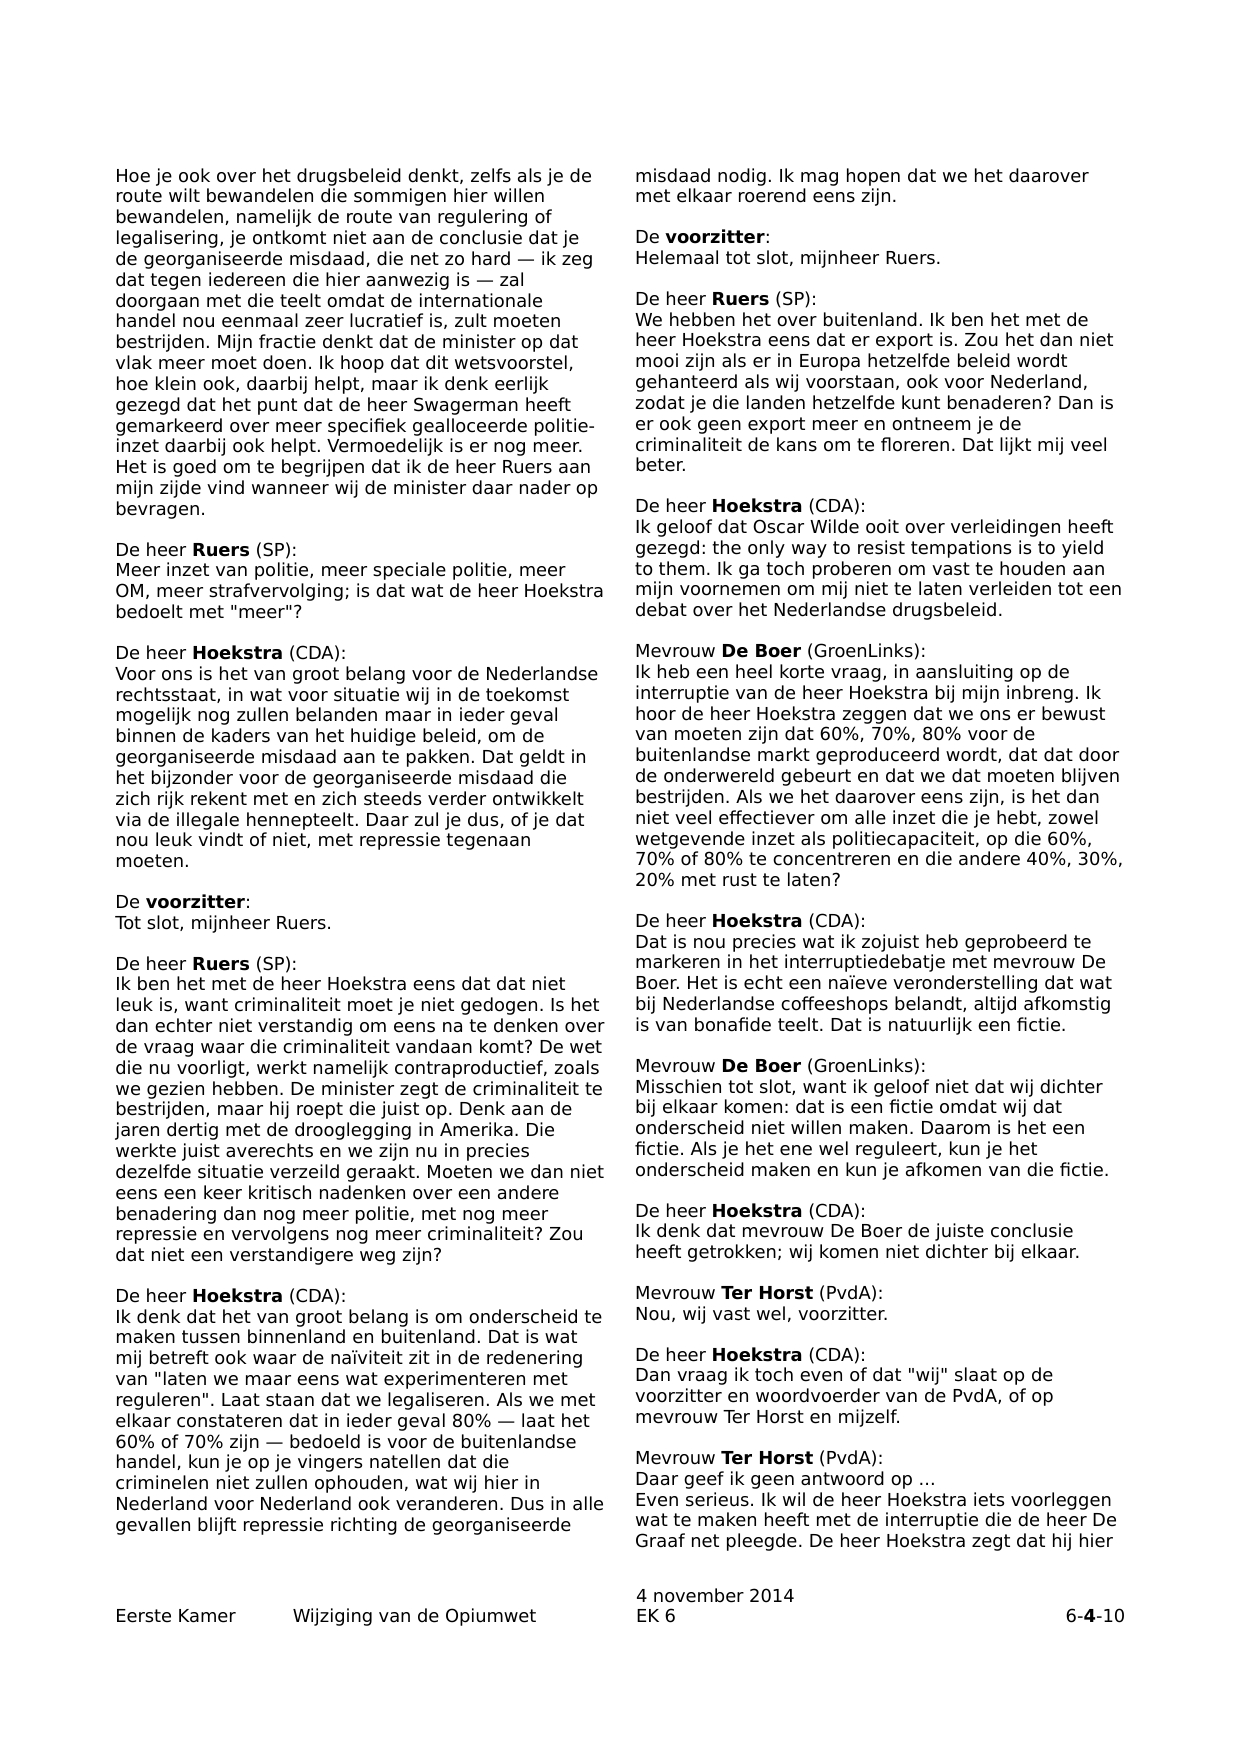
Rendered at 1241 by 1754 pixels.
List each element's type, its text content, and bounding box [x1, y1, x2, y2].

text Dat is nou precies wat ik zojuist heb geprobeerd te markeren in het interruptiedebatje met mevrouw De Boer. Het is echt een naïeve veronderstelling dat wat bij Nederlandse coffeeshops belandt, altijd afkomstig is van bonafide teelt. Dat is natuurlijk een fictie. [635, 931, 1125, 1036]
text Ik heb een heel korte vraag, in aansluiting op de interruptie van de heer Hoekstra bij mijn inbreng. Ik hoor de heer Hoekstra zeggen dat we ons er bewust van moeten zijn dat 60%, 70%, 80% voor de buitenlandse markt geproduceerd wordt, dat dat door de onderwereld gebeurt en dat we dat moeten blijven bestrijden. Als we het daarover eens zijn, is het dan niet veel effectiever om alle inzet die je hebt, zowel wetgevende inzet als politiecapaciteit, op die 60%, 70% of 80% te concentreren en die andere 40%, 30%, 20% met rust te laten? [635, 662, 1125, 891]
text Mevrouw De Boer (GroenLinks): [635, 1056, 1125, 1076]
text Hoe je ook over het drugsbeleid denkt, zelfs als je de route wilt bewandelen die sommigen hier willen bewandelen, namelijk de route van regulering of legalisering, je ontkomt niet aan de conclusie dat je de georganiseerde misdaad, die net zo hard — ik zeg dat tegen iedereen die hier aanwezig is — zal doorgaan met die teelt omdat de internationale handel nou eenmaal zeer lucratief is, zult moeten bestrijden. Mijn fractie denkt dat de minister op dat vlak meer moet doen. Ik hoop dat dit wetsvoorstel, hoe klein ook, daarbij helpt, maar ik denk eerlijk gezegd dat het punt dat de heer Swagerman heeft gemarkeerd over meer specifiek gealloceerde politie-inzet daarbij ook helpt. Vermoedelijk is er nog meer. Het is goed om te begrijpen dat ik de heer Ruers aan mijn zijde vind wanneer wij de minister daar nader op bevragen. [115, 165, 605, 519]
text De voorzitter: [115, 892, 605, 912]
text Ik geloof dat Oscar Wilde ooit over verleidingen heeft gezegd: the only way to resist tempations is to yield to them. Ik ga toch proberen om vast te houden aan mijn voornemen om mij niet te laten verleiden tot een debat over het Nederlandse drugsbeleid. [635, 517, 1125, 621]
text Ik denk dat het van groot belang is om onderscheid te maken tussen binnenland en buitenland. Dat is wat mij betreft ook waar de naïviteit zit in de redenering van "laten we maar eens wat experimenteren met reguleren". Laat staan dat we legaliseren. Als we met elkaar constateren dat in ieder geval 80% — laat het 60% of 70% zijn — bedoeld is voor de buitenlandse handel, kun je op je vingers natellen dat die criminelen niet zullen ophouden, wat wij hier in Nederland voor Nederland ook veranderen. Dus in alle gevallen blijft repressie richting de georganiseerde [115, 1306, 605, 1536]
text De heer Hoekstra (CDA): [635, 1201, 1125, 1221]
text De heer Hoekstra (CDA): [635, 911, 1125, 931]
text Tot slot, mijnheer Ruers. [115, 912, 605, 933]
text Voor ons is het van groot belang voor de Nederlandse rechtsstaat, in wat voor situatie wij in de toekomst mogelijk nog zullen belanden maar in ieder geval binnen de kaders van het huidige beleid, om de georganiseerde misdaad aan te pakken. Dat geldt in het bijzonder voor de georganiseerde misdaad die zich rijk rekent met en zich steeds verder ontwikkelt via de illegale hennepteelt. Daar zul je dus, of je dat nou leuk vindt of niet, met repressie tegenaan moeten. [115, 663, 605, 872]
text De heer Ruers (SP): [115, 539, 605, 560]
text Misschien tot slot, want ik geloof niet dat wij dichter bij elkaar komen: dat is een fictie omdat wij dat onderscheid niet willen maken. Daarom is het een fictie. Als je het ene wel reguleert, kun je het onderscheid maken en kun je afkomen van die fictie. [635, 1076, 1125, 1181]
text Even serieus. Ik wil de heer Hoekstra iets voorleggen wat te maken heeft met de interruptie die de heer De Graaf net pleegde. De heer Hoekstra zegt dat hij hier [635, 1489, 1125, 1552]
text Meer inzet van politie, meer speciale politie, meer OM, meer strafvervolging; is dat wat de heer Hoekstra bedoelt met "meer"? [115, 560, 605, 623]
text De heer Hoekstra (CDA): [635, 496, 1125, 517]
text Daar geef ik geen antwoord op ... [635, 1468, 1125, 1489]
text Nou, wij vast wel, voorzitter. [635, 1304, 1125, 1324]
text Ik denk dat mevrouw De Boer de juiste conclusie heeft getrokken; wij komen niet dichter bij elkaar. [635, 1221, 1125, 1263]
text De heer Ruers (SP): [115, 953, 605, 974]
text Dan vraag ik toch even of dat "wij" slaat op de voorzitter en woordvoerder van de PvdA, of op mevrouw Ter Horst en mijzelf. [635, 1365, 1125, 1428]
text De heer Hoekstra (CDA): [115, 1286, 605, 1306]
text Ik ben het met de heer Hoekstra eens dat dat niet leuk is, want criminaliteit moet je niet gedogen. Is het dan echter niet verstandig om eens na te denken over de vraag waar die criminaliteit vandaan komt? De wet die nu voorligt, werkt namelijk contraproductief, zoals we gezien hebben. De minister zegt de criminaliteit te bestrijden, maar hij roept die juist op. Denk aan de jaren dertig met de drooglegging in Amerika. Die werkte juist averechts en we zijn nu in precies dezelfde situatie verzeild geraakt. Moeten we dan niet eens een keer kritisch nadenken over een andere benadering dan nog meer politie, met nog meer repressie en vervolgens nog meer criminaliteit? Zou dat niet een verstandigere weg zijn? [115, 974, 605, 1266]
text De voorzitter: [635, 227, 1125, 248]
text De heer Hoekstra (CDA): [635, 1344, 1125, 1365]
text Mevrouw Ter Horst (PvdA): [635, 1448, 1125, 1468]
text Mevrouw De Boer (GroenLinks): [635, 641, 1125, 662]
text Helemaal tot slot, mijnheer Ruers. [635, 248, 1125, 268]
text misdaad nodig. Ik mag hopen dat we het daarover met elkaar roerend eens zijn. [635, 165, 1125, 207]
text We hebben het over buitenland. Ik ben het met de heer Hoekstra eens dat er export is. Zou het dan niet mooi zijn als er in Europa hetzelfde beleid wordt gehanteerd als wij voorstaan, ook voor Nederland, zodat je die landen hetzelfde kunt benaderen? Dan is er ook geen export meer en ontneem je de criminaliteit de kans om te floreren. Dat lijkt mij veel beter. [635, 309, 1125, 476]
text De heer Hoekstra (CDA): [115, 643, 605, 663]
text De heer Ruers (SP): [635, 288, 1125, 309]
text Mevrouw Ter Horst (PvdA): [635, 1283, 1125, 1304]
